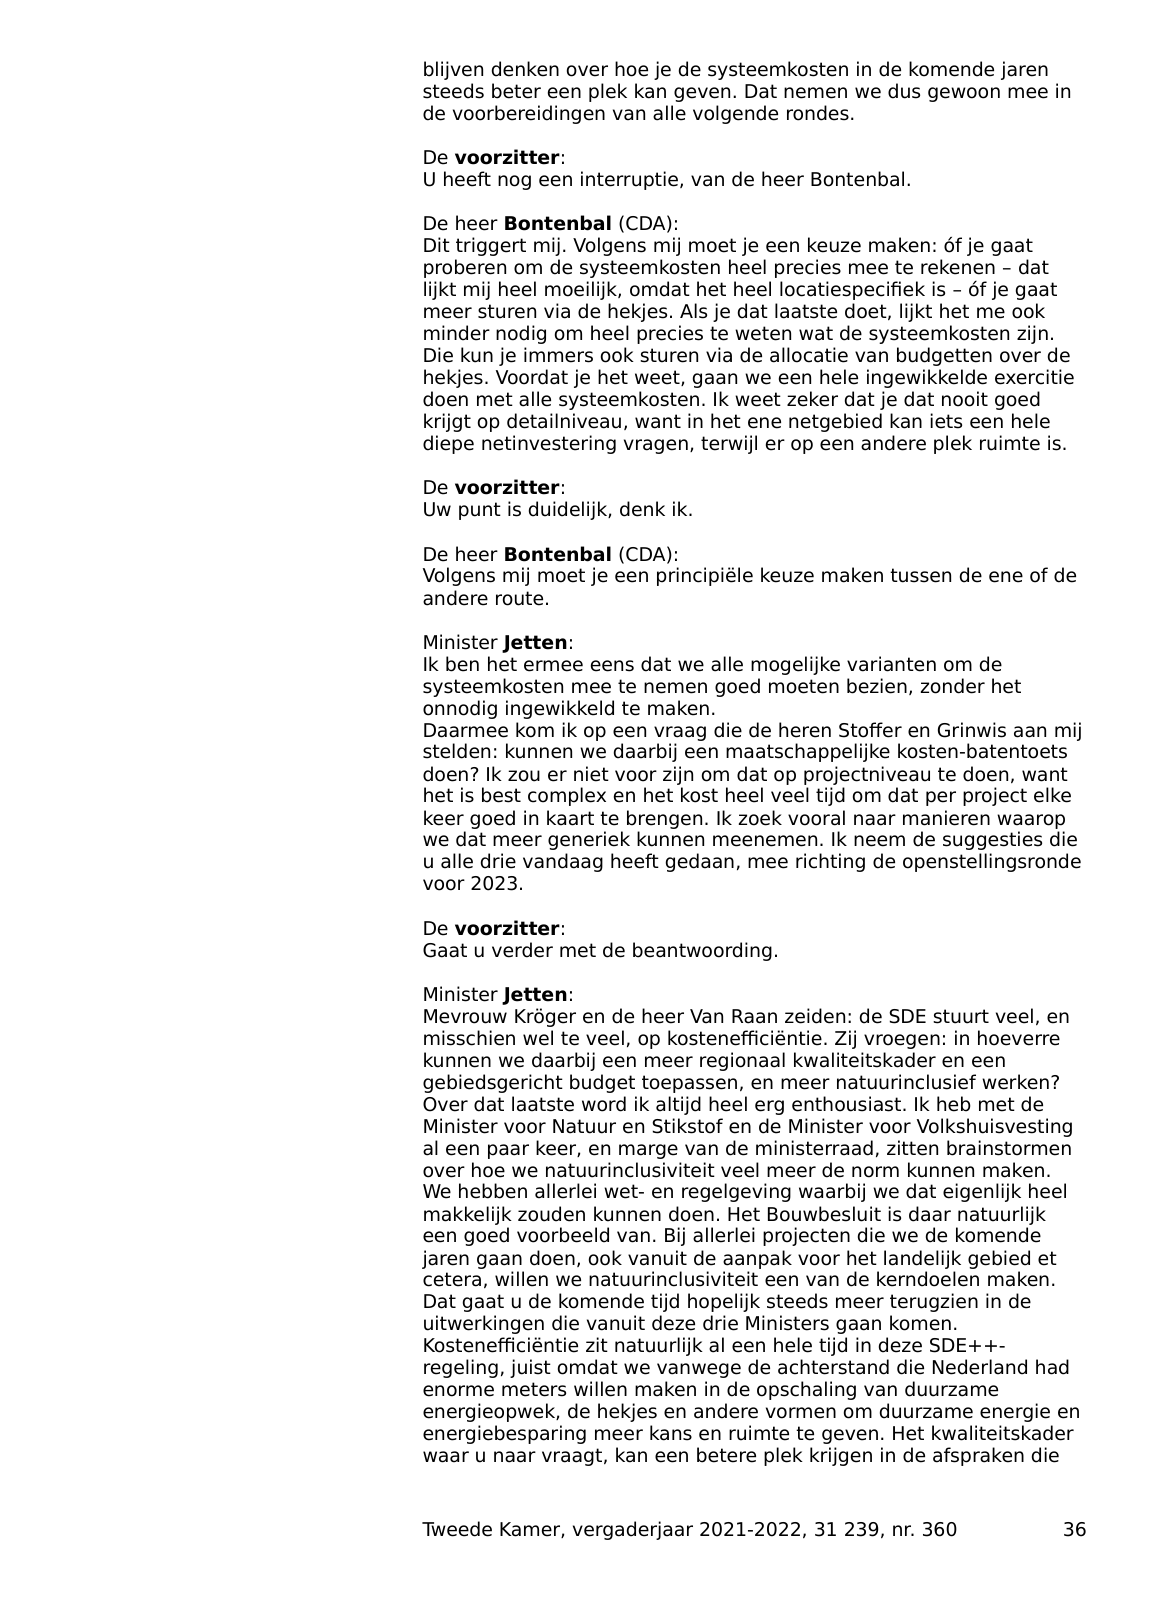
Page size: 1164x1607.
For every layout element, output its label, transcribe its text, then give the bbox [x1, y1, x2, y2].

text Ik ben het ermee eens dat we alle mogelijke varianten om de systeemkosten mee te nemen goed moeten bezien, zonder het onnodig ingewikkeld te maken. [422, 653, 1087, 719]
text Minister Jetten: [422, 984, 1087, 1006]
text U heeft nog een interruptie, van de heer Bontenbal. [422, 169, 1087, 191]
text Mevrouw Kröger en de heer Van Raan zeiden: de SDE stuurt veel, en misschien wel te veel, op kostenefficiëntie. Zij vroegen: in hoeverre kunnen we daarbij een meer regionaal kwaliteitskader en een gebiedsgericht budget toepassen, en meer natuurinclusief werken? Over dat laatste word ik altijd heel erg enthousiast. Ik heb met de Minister voor Natuur en Stikstof en de Minister voor Volkshuisvesting al een paar keer, en marge van de ministerraad, zitten brainstormen over hoe we natuurinclusiviteit veel meer de norm kunnen maken. We hebben allerlei wet- en regelgeving waarbij we dat eigenlijk heel makkelijk zouden kunnen doen. Het Bouwbesluit is daar natuurlijk een goed voorbeeld van. Bij allerlei projecten die we de komende jaren gaan doen, ook vanuit de aanpak voor het landelijk gebied et cetera, willen we natuurinclusiviteit een van de kerndoelen maken. Dat gaat u de komende tijd hopelijk steeds meer terugzien in de uitwerkingen die vanuit deze drie Ministers gaan komen. [422, 1006, 1087, 1335]
text De voorzitter: [422, 147, 1087, 169]
text Volgens mij moet je een principiële keuze maken tussen de ene of de andere route. [422, 565, 1087, 609]
text Dit triggert mij. Volgens mij moet je een keuze maken: óf je gaat proberen om de systeemkosten heel precies mee te rekenen – dat lijkt mij heel moeilijk, omdat het heel locatiespecifiek is – óf je gaat meer sturen via de hekjes. Als je dat laatste doet, lijkt het me ook minder nodig om heel precies te weten wat de systeemkosten zijn. Die kun je immers ook sturen via de allocatie van budgetten over de hekjes. Voordat je het weet, gaan we een hele ingewikkelde exercitie doen met alle systeemkosten. Ik weet zeker dat je dat nooit goed krijgt op detailniveau, want in het ene netgebied kan iets een hele diepe netinvestering vragen, terwijl er op een andere plek ruimte is. [422, 235, 1087, 455]
text Daarmee kom ik op een vraag die de heren Stoffer en Grinwis aan mij stelden: kunnen we daarbij een maatschappelijke kosten-batentoets doen? Ik zou er niet voor zijn om dat op projectniveau te doen, want het is best complex en het kost heel veel tijd om dat per project elke keer goed in kaart te brengen. Ik zoek vooral naar manieren waarop we dat meer generiek kunnen meenemen. Ik neem de suggesties die u alle drie vandaag heeft gedaan, mee richting de openstellingsronde voor 2023. [422, 719, 1087, 895]
text De heer Bontenbal (CDA): [422, 543, 1087, 565]
text De heer Bontenbal (CDA): [422, 213, 1087, 235]
text Uw punt is duidelijk, denk ik. [422, 499, 1087, 521]
text Kostenefficiëntie zit natuurlijk al een hele tijd in deze SDE++-regeling, juist omdat we vanwege de achterstand die Nederland had enorme meters willen maken in de opschaling van duurzame energieopwek, de hekjes en andere vormen om duurzame energie en energiebesparing meer kans en ruimte te geven. Het kwaliteitskader waar u naar vraagt, kan een betere plek krijgen in de afspraken die [422, 1335, 1087, 1467]
text De voorzitter: [422, 917, 1087, 939]
text blijven denken over hoe je de systeemkosten in de komende jaren steeds beter een plek kan geven. Dat nemen we dus gewoon mee in de voorbereidingen van alle volgende rondes. [422, 59, 1087, 125]
text Minister Jetten: [422, 632, 1087, 653]
text Gaat u verder met de beantwoording. [422, 939, 1087, 961]
text De voorzitter: [422, 477, 1087, 499]
